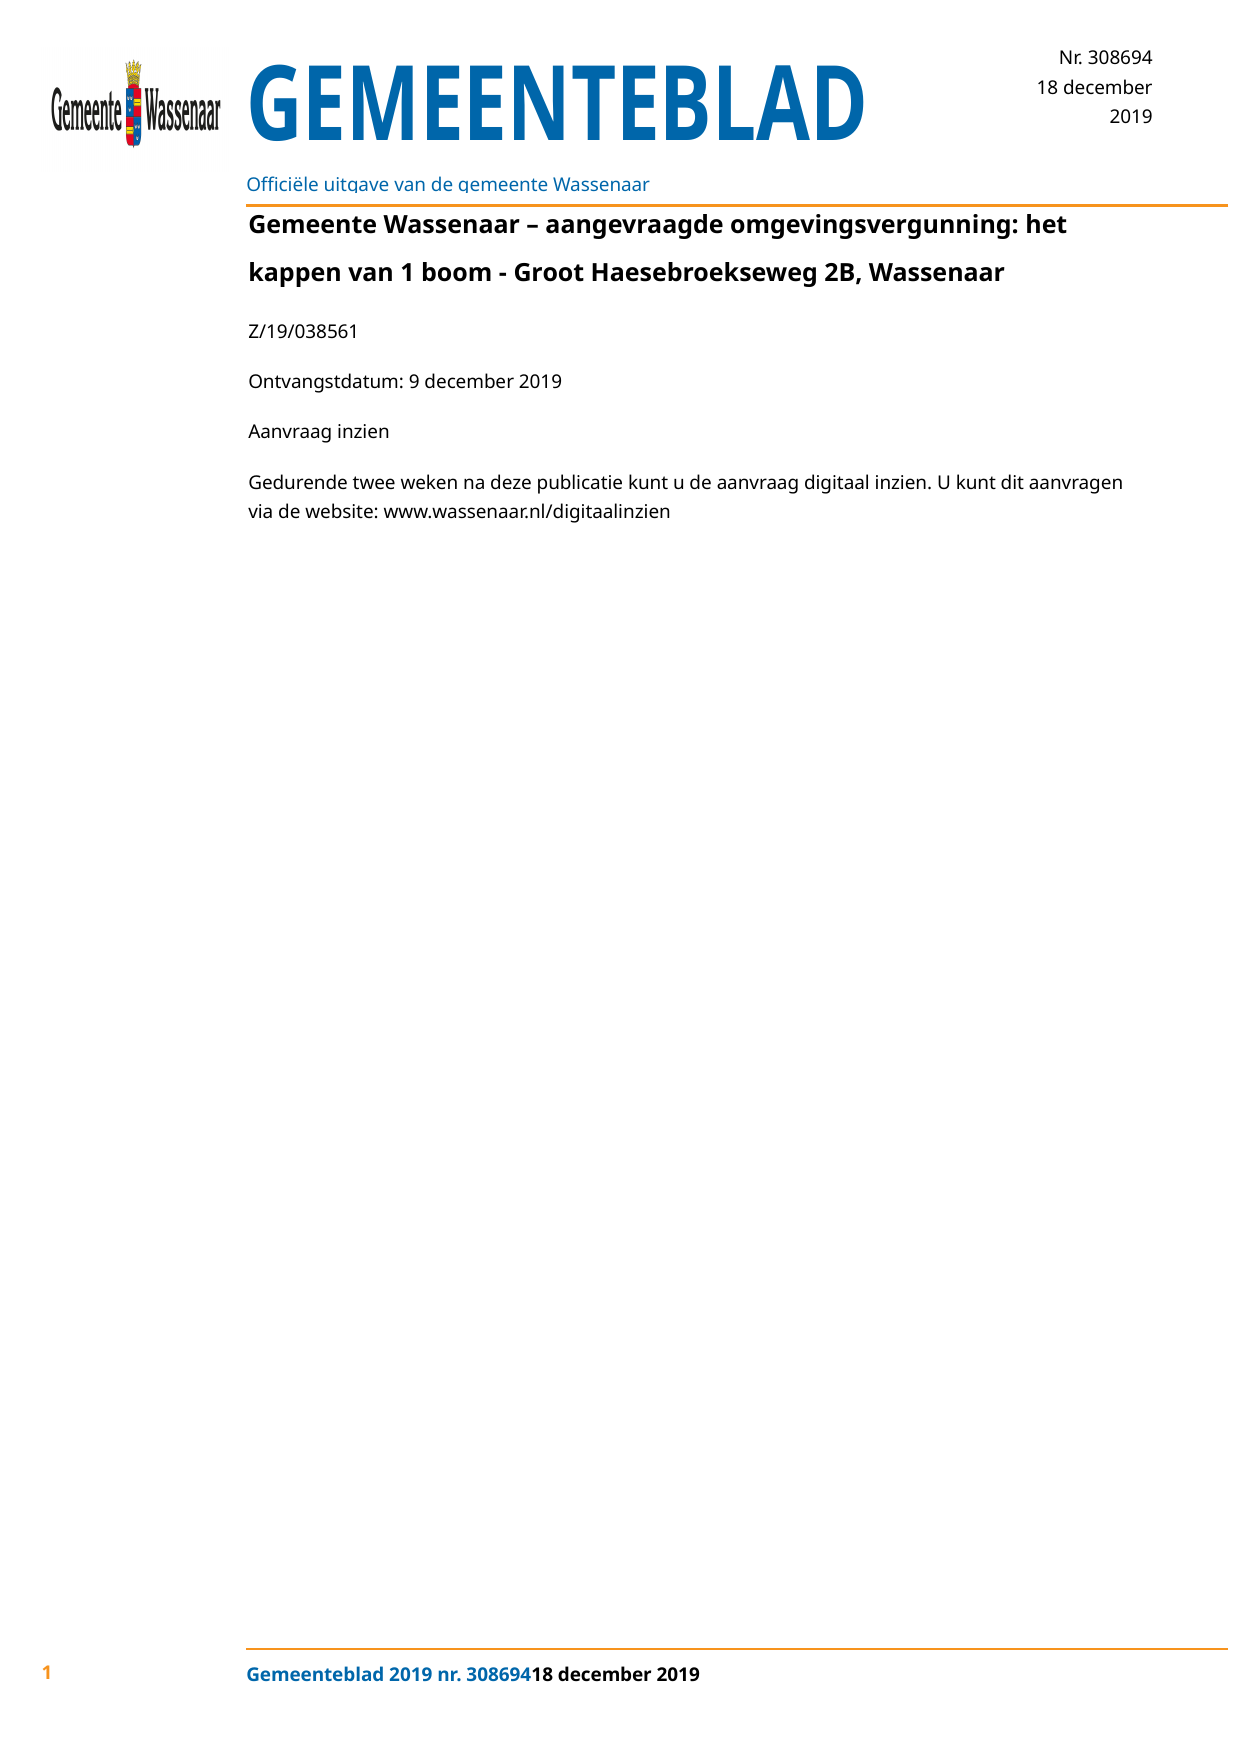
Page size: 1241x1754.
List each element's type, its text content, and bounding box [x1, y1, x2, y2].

text Ontvangstdatum: 9 december 2019 [248, 368, 1152, 394]
text Aanvraag inzien [248, 419, 1152, 444]
text Gedurende twee weken na deze publicatie kunt u de aanvraag digitaal inzien. U kunt dit aanvragen via de website: www.wassenaar.nl/digitaalinzien [248, 469, 1152, 524]
text Gemeente Wassenaar – aangevraagde omgevingsvergunning: het kappen van 1 boom - Groot Haesebroekseweg 2B, Wassenaar [248, 207, 1152, 288]
text Z/19/038561 [248, 318, 1152, 344]
picture [41, 47, 231, 172]
